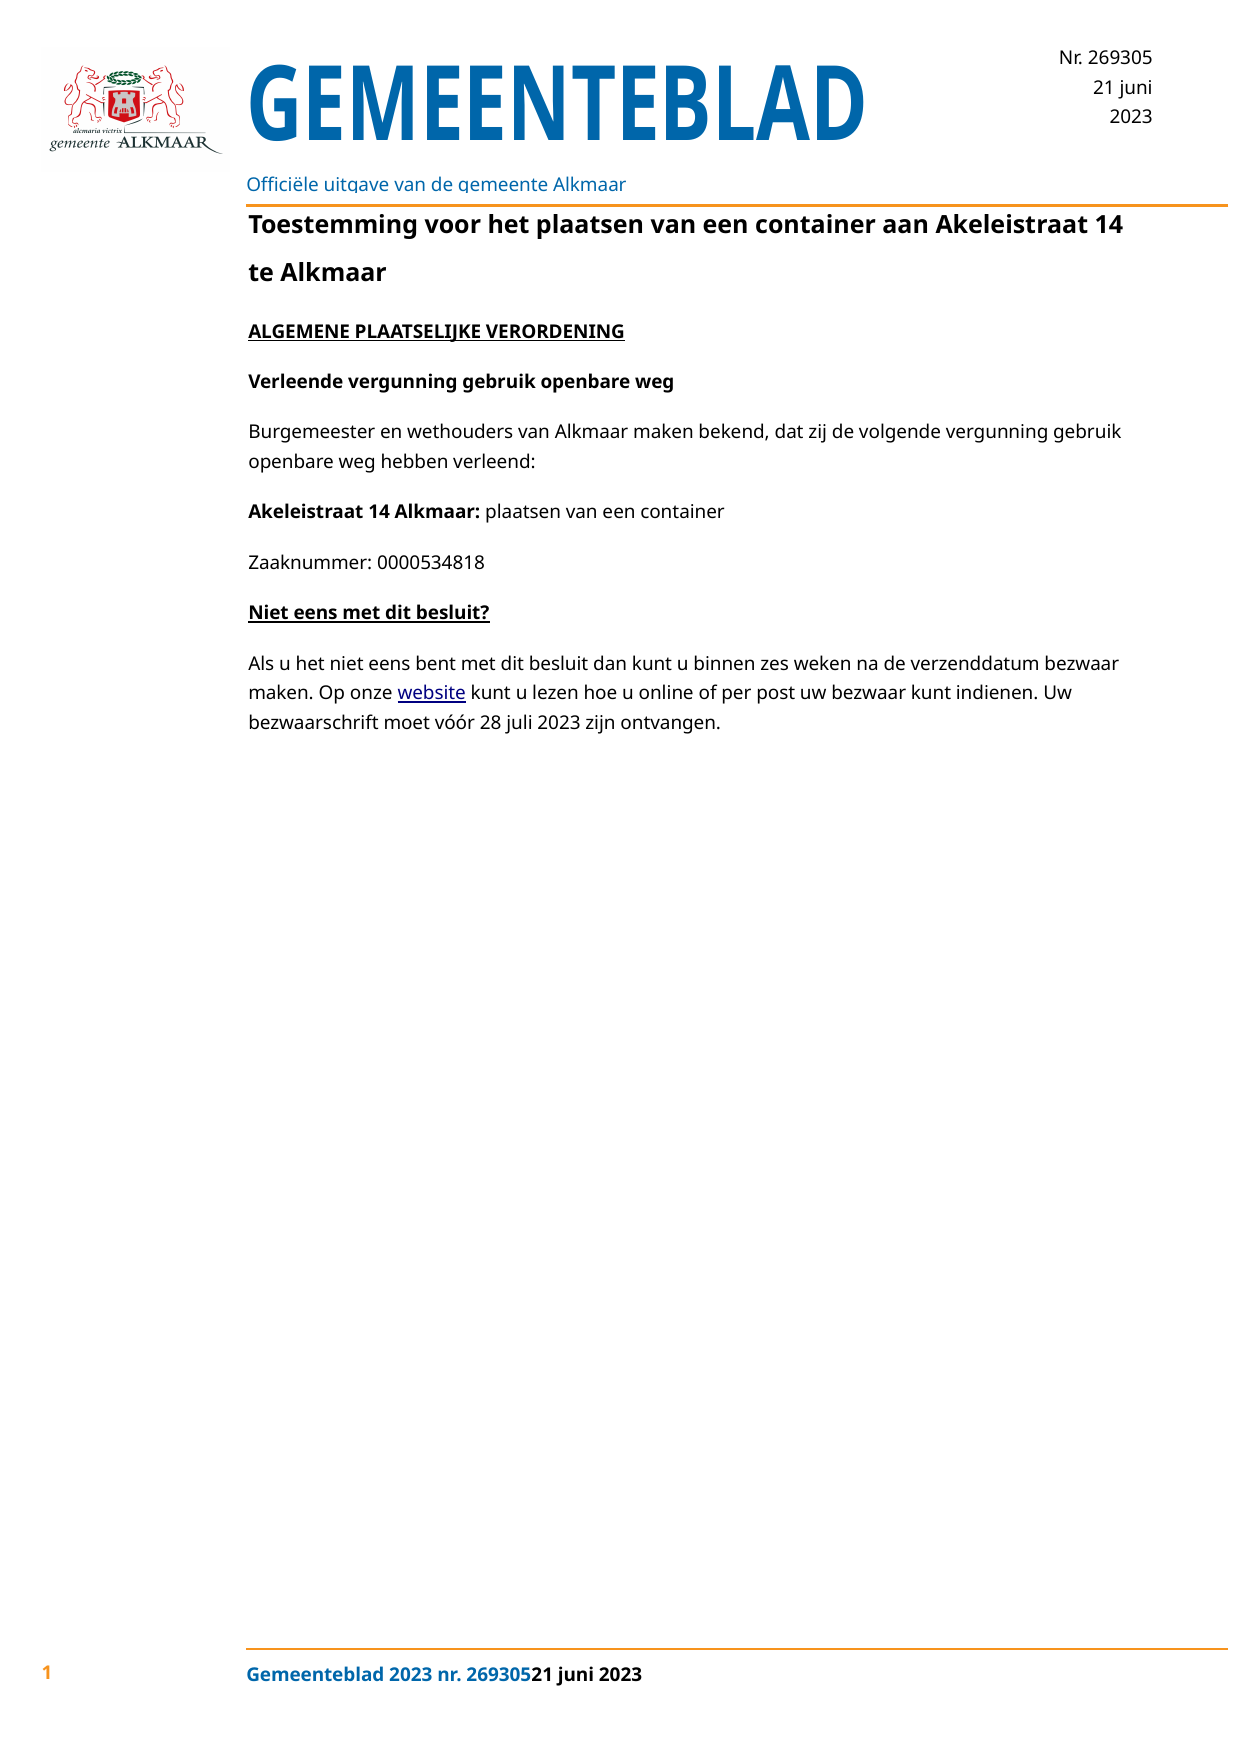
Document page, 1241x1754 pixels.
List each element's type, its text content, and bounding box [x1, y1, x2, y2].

text Niet eens met dit besluit? [248, 599, 1152, 625]
text ALGEMENE PLAATSELIJKE VERORDENING [248, 318, 1152, 344]
text Burgemeester en wethouders van Alkmaar maken bekend, dat zij de volgende vergunning gebruik openbare weg hebben verleend: [248, 419, 1152, 474]
picture [41, 47, 231, 172]
text Akeleistraat 14 Alkmaar: plaatsen van een container [248, 499, 1152, 524]
text Toestemming voor het plaatsen van een container aan Akeleistraat 14 te Alkmaar [248, 207, 1152, 288]
text Zaaknummer: 0000534818 [248, 549, 1152, 575]
text Verleende vergunning gebruik openbare weg [248, 368, 1152, 394]
text Als u het niet eens bent met dit besluit dan kunt u binnen zes weken na de verzenddatum bezwaar maken. Op onze website kunt u lezen hoe u online of per post uw bezwaar kunt indienen. Uw bezwaarschrift moet vóór 28 juli 2023 zijn ontvangen. [248, 650, 1152, 735]
